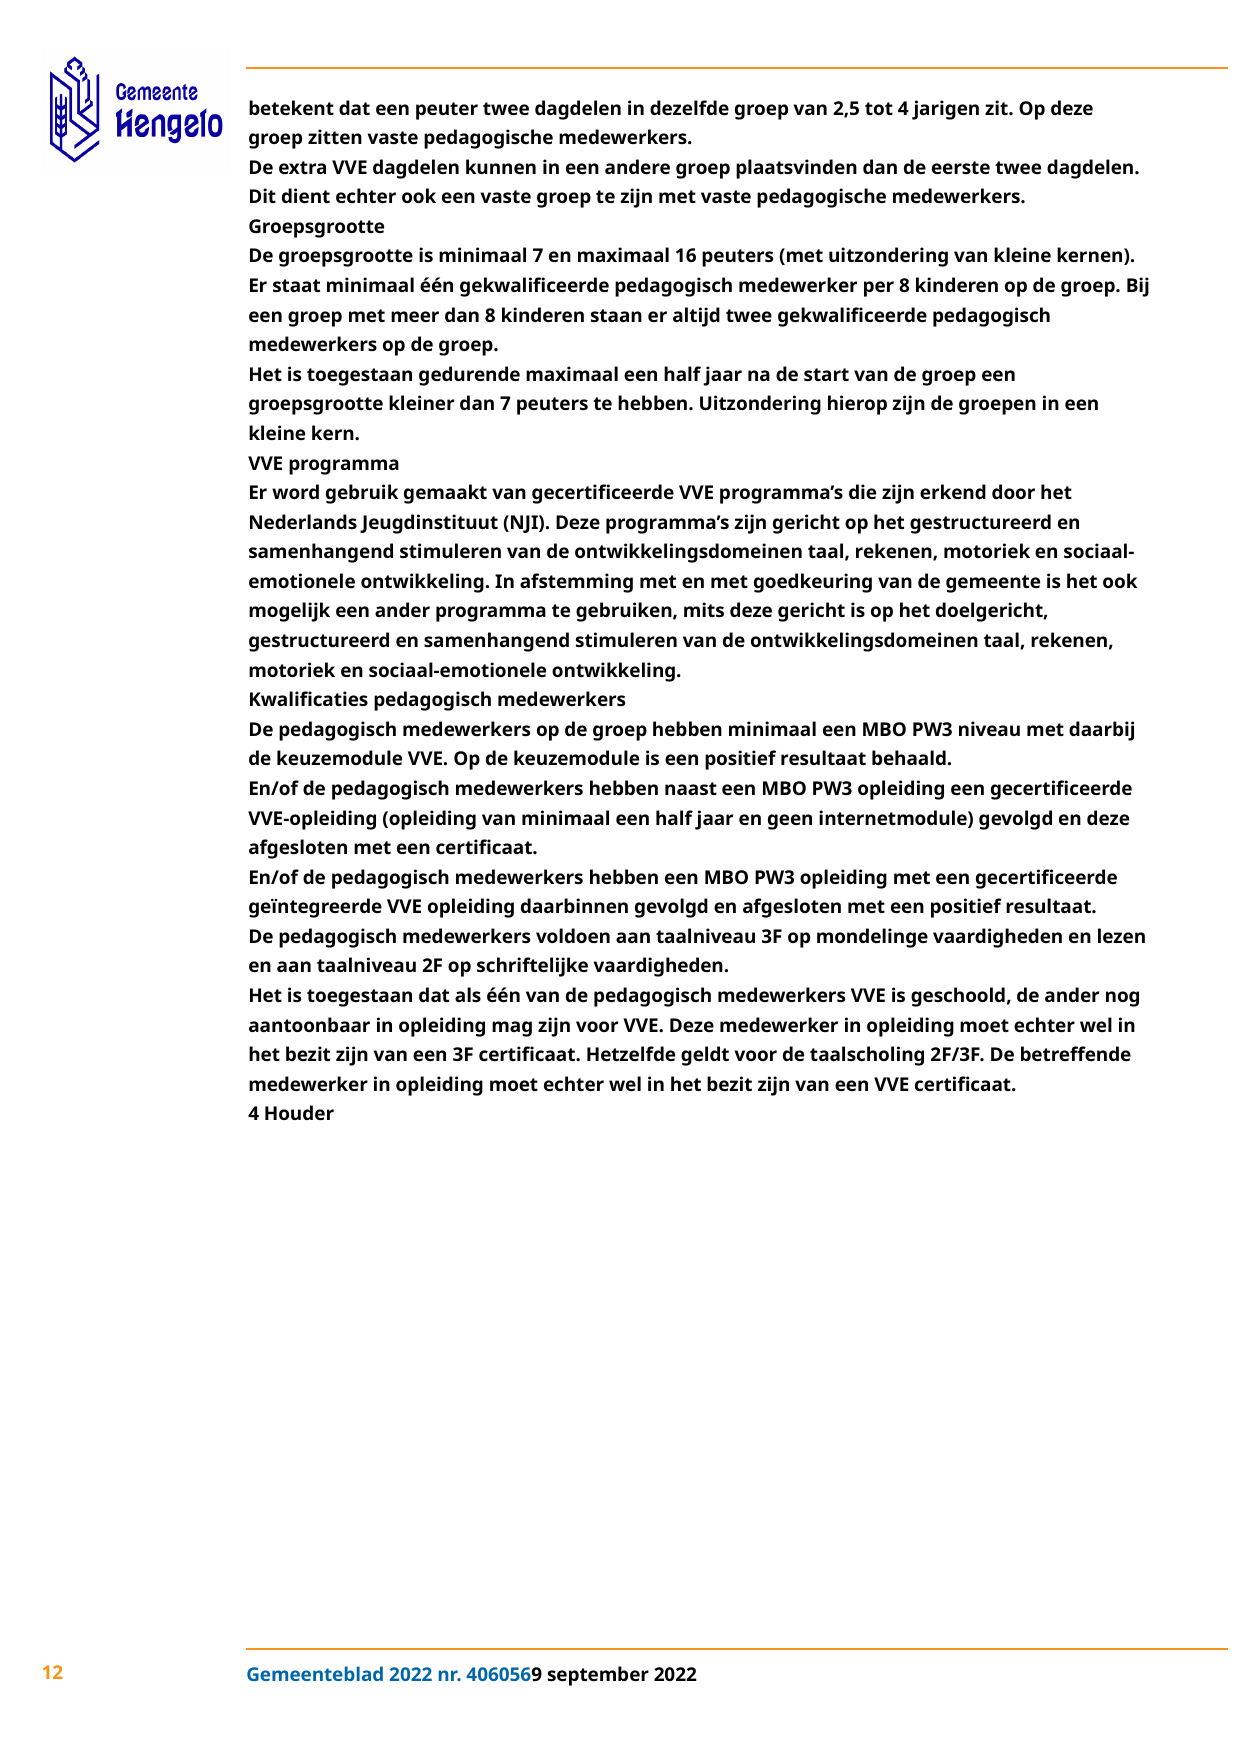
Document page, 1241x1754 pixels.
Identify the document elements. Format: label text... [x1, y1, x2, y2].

table_cell betekent dat een peuter twee dagdelen in dezelfde groep van 2,5 tot 4 jarigen zit. Op deze groep zitten vaste pedagogische medewerkers. De extra VVE dagdelen kunnen in een andere groep plaatsvinden dan de eerste twee dagdelen. Dit dient echter ook een vaste groep te zijn met vaste pedagogische medewerkers. Groepsgrootte De groepsgrootte is minimaal 7 en maximaal 16 peuters (met uitzondering van kleine kernen). Er staat minimaal één gekwalificeerde pedagogisch medewerker per 8 kinderen op de groep. Bij een groep met meer dan 8 kinderen staan er altijd twee gekwalificeerde pedagogisch medewerkers op de groep. Het is toegestaan gedurende maximaal een half jaar na de start van de groep een groepsgrootte kleiner dan 7 peuters te hebben. Uitzondering hierop zijn de groepen in een kleine kern. VVE programma Er word gebruik gemaakt van gecertificeerde VVE programma’s die zijn erkend door het Nederlands Jeugdinstituut (NJI). Deze programma’s zijn gericht op het gestructureerd en samenhangend stimuleren van de ontwikkelingsdomeinen taal, rekenen, motoriek en sociaal-emotionele ontwikkeling. In afstemming met en met goedkeuring van de gemeente is het ook mogelijk een ander programma te gebruiken, mits deze gericht is op het doelgericht, gestructureerd en samenhangend stimuleren van de ontwikkelingsdomeinen taal, rekenen, motoriek en sociaal-emotionele ontwikkeling. Kwalificaties pedagogisch medewerkers De pedagogisch medewerkers op de groep hebben minimaal een MBO PW3 niveau met daarbij de keuzemodule VVE. Op de keuzemodule is een positief resultaat behaald. En/of de pedagogisch medewerkers hebben naast een MBO PW3 opleiding een gecertificeerde VVE-opleiding (opleiding van minimaal een half jaar en geen internetmodule) gevolgd en deze afgesloten met een certificaat. En/of de pedagogisch medewerkers hebben een MBO PW3 opleiding met een gecertificeerde geïntegreerde VVE opleiding daarbinnen gevolgd en afgesloten met een positief resultaat. De pedagogisch medewerkers voldoen aan taalniveau 3F op mondelinge vaardigheden en lezen en aan taalniveau 2F op schriftelijke vaardigheden. Het is toegestaan dat als één van de pedagogisch medewerkers VVE is geschoold, de ander nog aantoonbaar in opleiding mag zijn voor VVE. Deze medewerker in opleiding moet echter wel in het bezit zijn van een 3F certificaat. Hetzelfde geldt voor de taalscholing 2F/3F. De betreffende medewerker in opleiding moet echter wel in het bezit zijn van een VVE certificaat. [248, 95, 1152, 1097]
picture [41, 47, 231, 172]
table_header 4 Houder [248, 1100, 1152, 1126]
